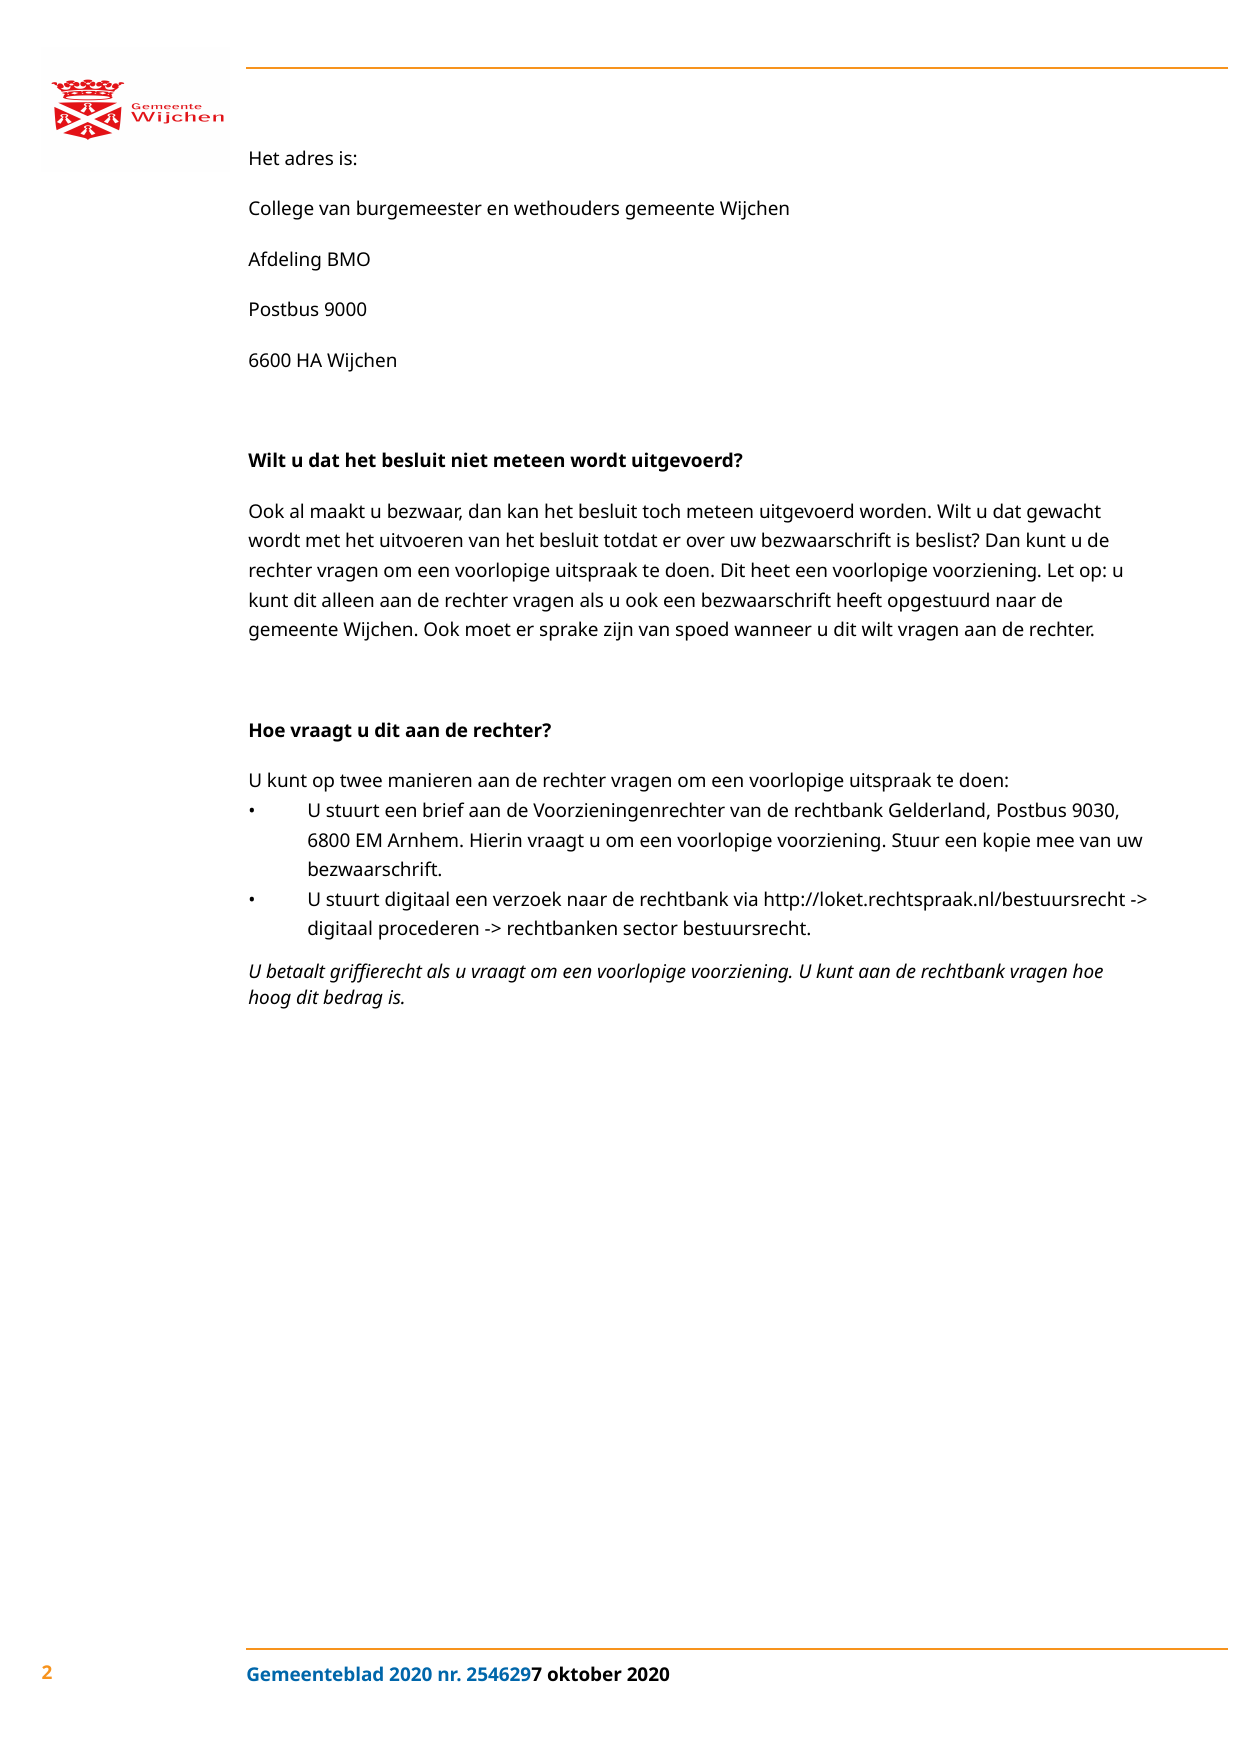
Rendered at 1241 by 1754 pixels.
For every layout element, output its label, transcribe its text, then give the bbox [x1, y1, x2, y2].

text U kunt op twee manieren aan de rechter vragen om een voorlopige uitspraak te doen: [248, 768, 1152, 793]
picture [41, 47, 231, 172]
text College van burgemeester en wethouders gemeente Wijchen [248, 196, 1152, 221]
text 6600 HA Wijchen [248, 347, 1152, 373]
text Wilt u dat het besluit niet meteen wordt uitgevoerd? [248, 448, 1152, 473]
text Ook al maakt u bezwaar, dan kan het besluit toch meteen uitgevoerd worden. Wilt u dat gewacht wordt met het uitvoeren van het besluit totdat er over uw bezwaarschrift is beslist? Dan kunt u de rechter vragen om een voorlopige uitspraak te doen. Dit heet een voorlopige voorziening. Let op: u kunt dit alleen aan de rechter vragen als u ook een bezwaarschrift heeft opgestuurd naar de gemeente Wijchen. Ook moet er sprake zijn van spoed wanneer u dit wilt vragen aan de rechter. [248, 498, 1152, 642]
text Postbus 9000 [248, 296, 1152, 322]
list U stuurt digitaal een verzoek naar de rechtbank via http://loket.rechtspraak.nl/bestuursrecht -> digitaal procederen -> rechtbanken sector bestuursrecht. [248, 886, 1152, 941]
list U stuurt een brief aan de Voorzieningenrechter van de rechtbank Gelderland, Postbus 9030, 6800 EM Arnhem. Hierin vraagt u om een voorlopige voorziening. Stuur een kopie mee van uw bezwaarschrift. [248, 797, 1152, 882]
text Hoe vraagt u dit aan de rechter? [248, 717, 1152, 743]
text U betaalt griffierecht als u vraagt om een voorlopige voorziening. U kunt aan de rechtbank vragen hoe hoog dit bedrag is. [248, 959, 1152, 1010]
text Afdeling BMO [248, 246, 1152, 272]
text Het adres is: [248, 145, 1152, 171]
